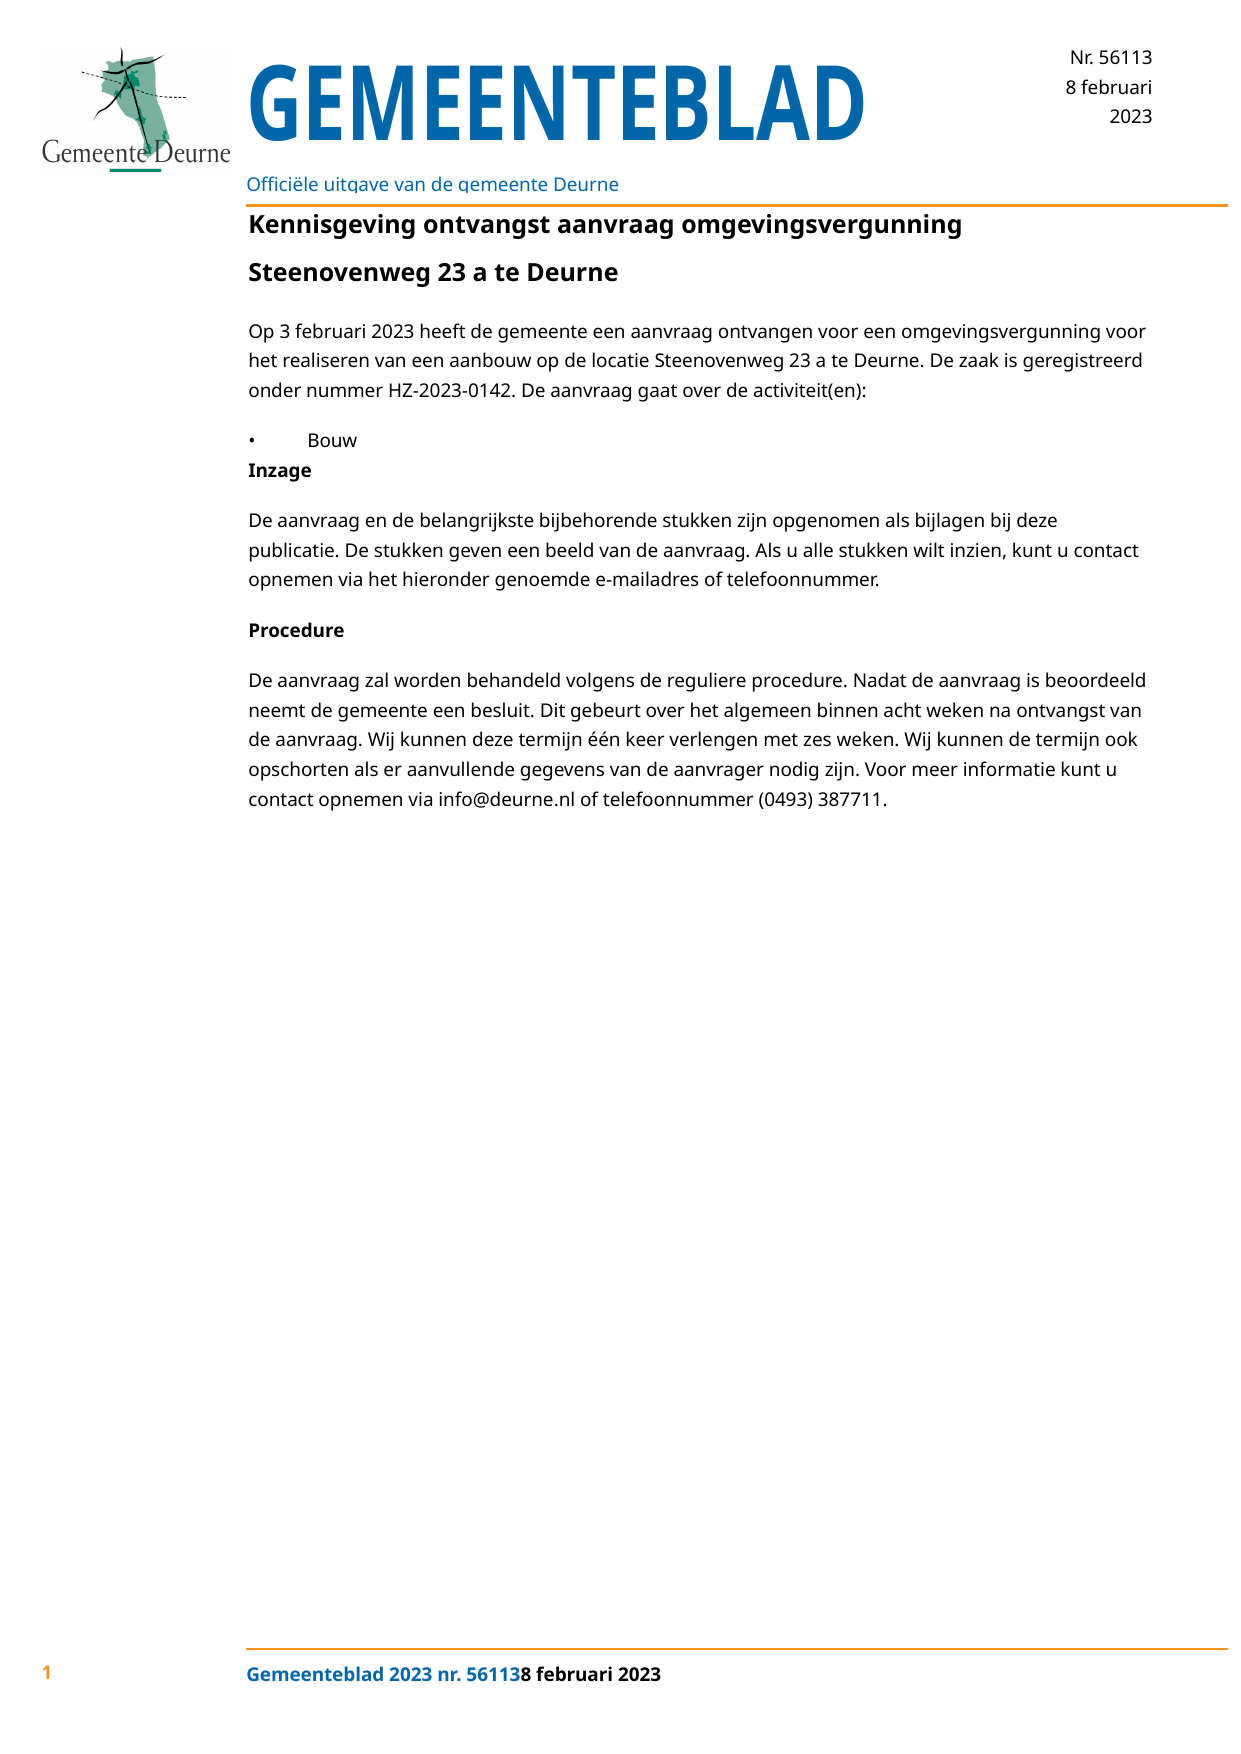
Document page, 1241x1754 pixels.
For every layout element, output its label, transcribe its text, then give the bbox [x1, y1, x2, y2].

text De aanvraag en de belangrijkste bijbehorende stukken zijn opgenomen als bijlagen bij deze publicatie. De stukken geven een beeld van de aanvraag. Als u alle stukken wilt inzien, kunt u contact opnemen via het hieronder genoemde e-mailadres of telefoonnummer. [248, 507, 1152, 592]
text Kennisgeving ontvangst aanvraag omgevingsvergunning Steenovenweg 23 a te Deurne [248, 207, 1152, 288]
text Op 3 februari 2023 heeft de gemeente een aanvraag ontvangen voor een omgevingsvergunning voor het realiseren van een aanbouw op de locatie Steenovenweg 23 a te Deurne. De zaak is geregistreerd onder nummer HZ-2023-0142. De aanvraag gaat over de activiteit(en): [248, 318, 1152, 403]
text Inzage [248, 457, 1152, 483]
text De aanvraag zal worden behandeld volgens de reguliere procedure. Nadat de aanvraag is beoordeeld neemt de gemeente een besluit. Dit gebeurt over het algemeen binnen acht weken na ontvangst van de aanvraag. Wij kunnen deze termijn één keer verlengen met zes weken. Wij kunnen de termijn ook opschorten als er aanvullende gegevens van de aanvrager nodig zijn. Voor meer informatie kunt u contact opnemen via info@deurne.nl of telefoonnummer (0493) 387711. [248, 667, 1152, 812]
picture [41, 47, 231, 172]
list Bouw [248, 427, 1152, 453]
text Procedure [248, 617, 1152, 643]
